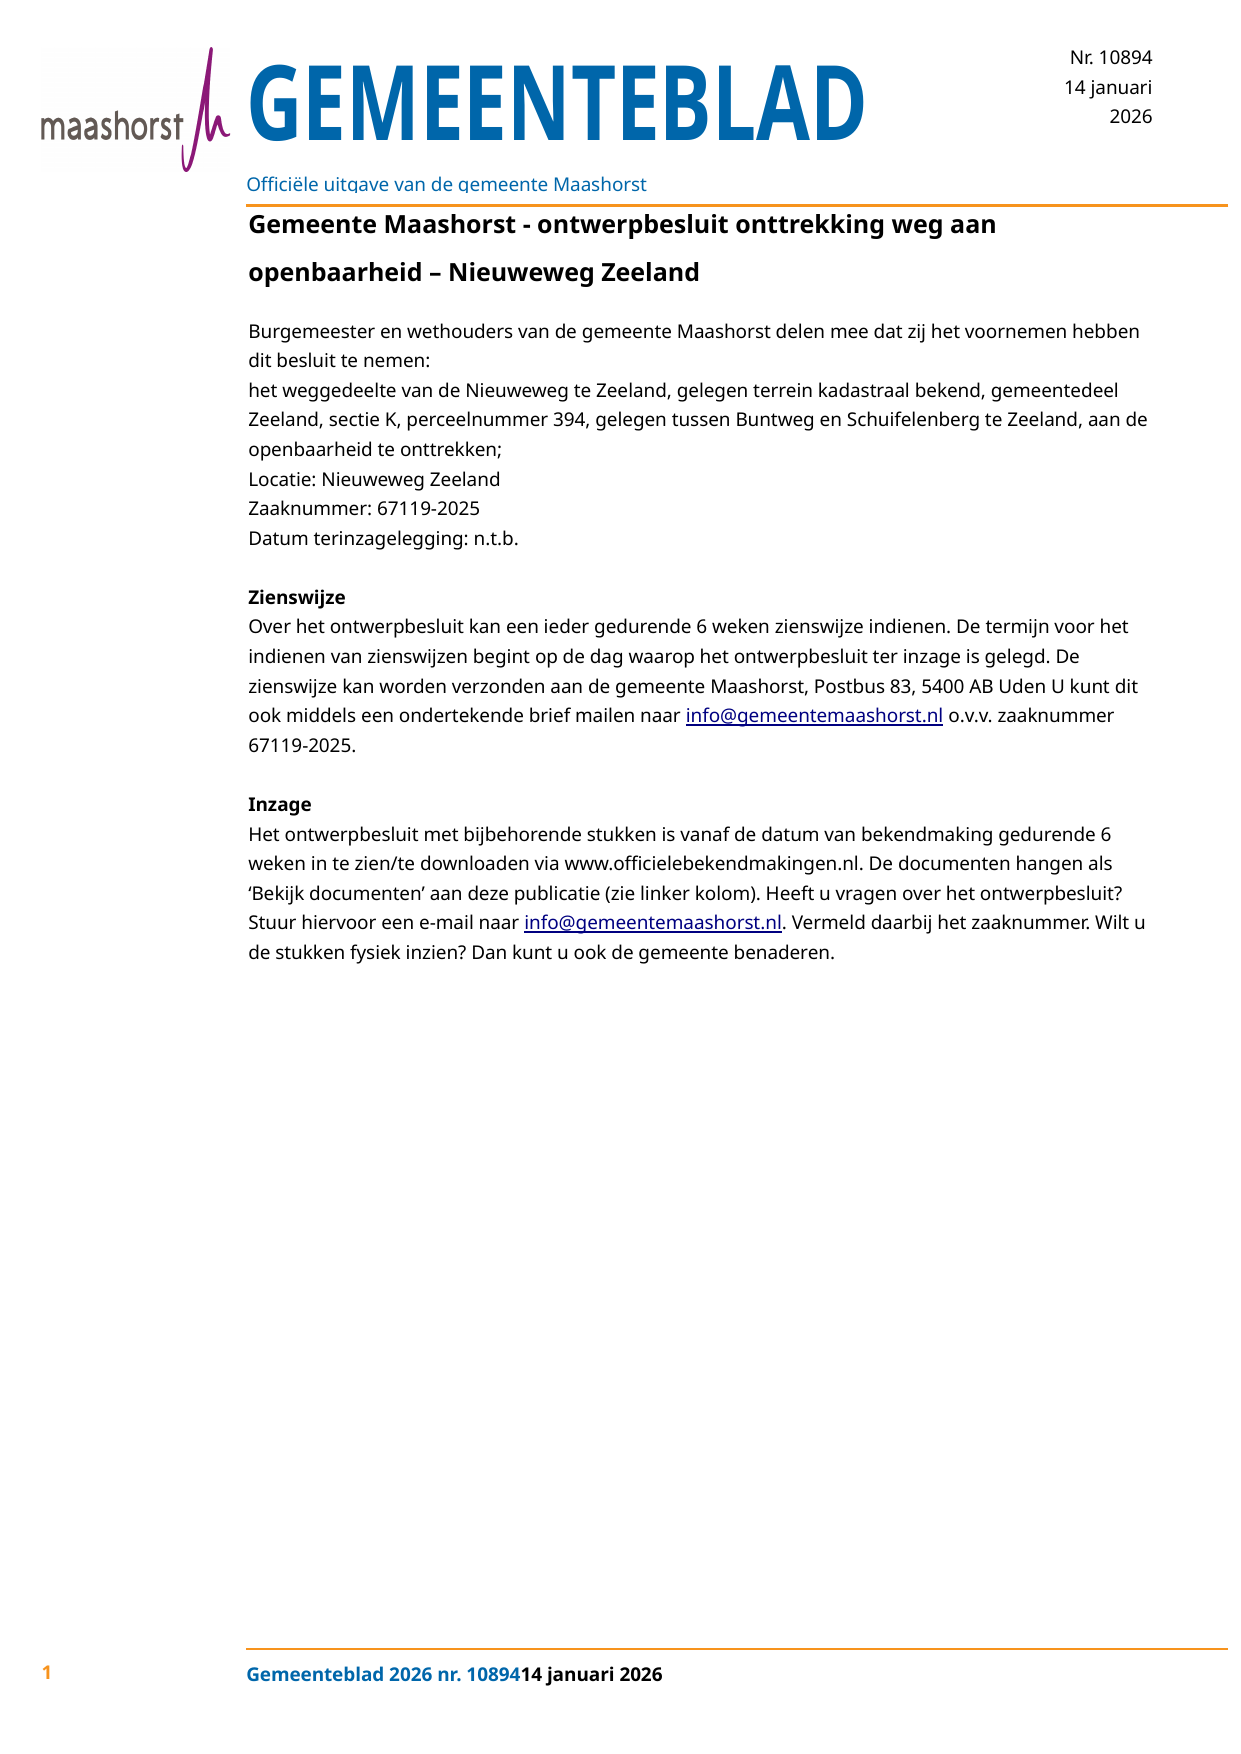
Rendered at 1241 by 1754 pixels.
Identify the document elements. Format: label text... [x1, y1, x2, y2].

text Locatie: Nieuweweg Zeeland [248, 466, 1152, 492]
text het weggedeelte van de Nieuweweg te Zeeland, gelegen terrein kadastraal bekend, gemeentedeel Zeeland, sectie K, perceelnummer 394, gelegen tussen Buntweg en Schuifelenberg te Zeeland, aan de openbaarheid te onttrekken; [248, 377, 1152, 462]
text Het ontwerpbesluit met bijbehorende stukken is vanaf de datum van bekendmaking gedurende 6 weken in te zien/te downloaden via www.officielebekendmakingen.nl. De documenten hangen als ‘Bekijk documenten’ aan deze publicatie (zie linker kolom). Heeft u vragen over het ontwerpbesluit? Stuur hiervoor een e-mail naar info@gemeentemaashorst.nl. Vermeld daarbij het zaaknummer. Wilt u de stukken fysiek inzien? Dan kunt u ook de gemeente benaderen. [248, 821, 1152, 965]
picture [41, 47, 231, 172]
text Burgemeester en wethouders van de gemeente Maashorst delen mee dat zij het voornemen hebben dit besluit te nemen: [248, 318, 1152, 373]
text Zaaknummer: 67119-2025 [248, 495, 1152, 521]
text Datum terinzagelegging: n.t.b. [248, 525, 1152, 551]
text Zienswijze [248, 584, 1152, 610]
text Over het ontwerpbesluit kan een ieder gedurende 6 weken zienswijze indienen. De termijn voor het indienen van zienswijzen begint op de dag waarop het ontwerpbesluit ter inzage is gelegd. De zienswijze kan worden verzonden aan de gemeente Maashorst, Postbus 83, 5400 AB Uden U kunt dit ook middels een ondertekende brief mailen naar info@gemeentemaashorst.nl o.v.v. zaaknummer 67119-2025. [248, 614, 1152, 758]
text Inzage [248, 791, 1152, 817]
text Gemeente Maashorst - ontwerpbesluit onttrekking weg aan openbaarheid – Nieuweweg Zeeland [248, 207, 1152, 288]
